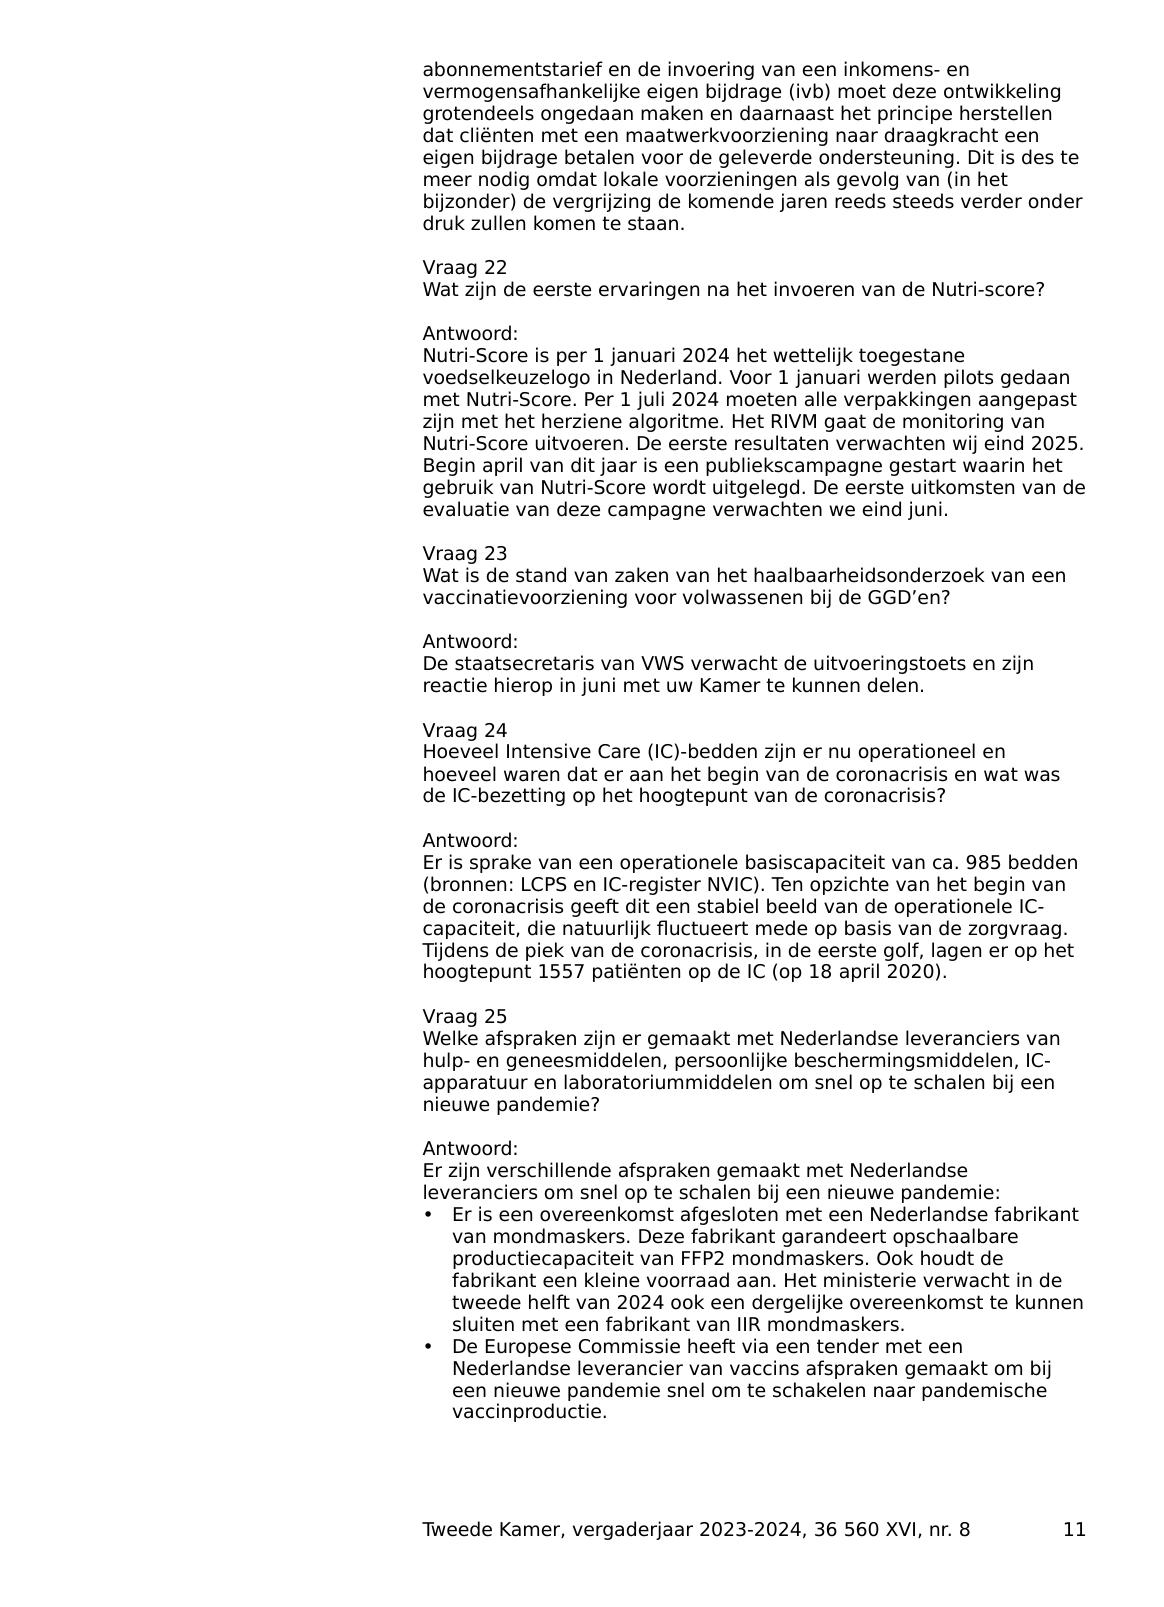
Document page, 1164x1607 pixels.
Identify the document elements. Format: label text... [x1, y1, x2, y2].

text Vraag 23 [422, 543, 1087, 565]
text De staatsecretaris van VWS verwacht de uitvoeringstoets en zijn reactie hierop in juni met uw Kamer te kunnen delen. [422, 653, 1087, 697]
text Wat zijn de eerste ervaringen na het invoeren van de Nutri-score? [422, 279, 1087, 301]
text abonnementstarief en de invoering van een inkomens- en vermogensafhankelijke eigen bijdrage (ivb) moet deze ontwikkeling grotendeels ongedaan maken en daarnaast het principe herstellen dat cliënten met een maatwerkvoorziening naar draagkracht een eigen bijdrage betalen voor de geleverde ondersteuning. Dit is des te meer nodig omdat lokale voorzieningen als gevolg van (in het bijzonder) de vergrijzing de komende jaren reeds steeds verder onder druk zullen komen te staan. [422, 59, 1087, 235]
text Antwoord: [422, 323, 1087, 345]
text Vraag 24 [422, 719, 1087, 741]
text Antwoord: [422, 1138, 1087, 1160]
text Antwoord: [422, 631, 1087, 653]
text • Er is een overeenkomst afgesloten met een Nederlandse fabrikant van mondmaskers. Deze fabrikant garandeert opschaalbare productiecapaciteit van FFP2 mondmaskers. Ook houdt de fabrikant een kleine voorraad aan. Het ministerie verwacht in de tweede helft van 2024 ook een dergelijke overeenkomst te kunnen sluiten met een fabrikant van IIR mondmaskers. [422, 1204, 1087, 1336]
text Er zijn verschillende afspraken gemaakt met Nederlandse leveranciers om snel op te schalen bij een nieuwe pandemie: [422, 1160, 1087, 1204]
text Antwoord: [422, 829, 1087, 852]
text Wat is de stand van zaken van het haalbaarheidsonderzoek van een vaccinatievoorziening voor volwassenen bij de GGD’en? [422, 565, 1087, 609]
text Vraag 22 [422, 257, 1087, 279]
text • De Europese Commissie heeft via een tender met een Nederlandse leverancier van vaccins afspraken gemaakt om bij een nieuwe pandemie snel om te schakelen naar pandemische vaccinproductie. [422, 1336, 1087, 1423]
text Hoeveel Intensive Care (IC)-bedden zijn er nu operationeel en hoeveel waren dat er aan het begin van de coronacrisis en wat was de IC-bezetting op het hoogtepunt van de coronacrisis? [422, 741, 1087, 807]
text Vraag 25 [422, 1006, 1087, 1028]
text Nutri-Score is per 1 januari 2024 het wettelijk toegestane voedselkeuzelogo in Nederland. Voor 1 januari werden pilots gedaan met Nutri-Score. Per 1 juli 2024 moeten alle verpakkingen aangepast zijn met het herziene algoritme. Het RIVM gaat de monitoring van Nutri-Score uitvoeren. De eerste resultaten verwachten wij eind 2025. Begin april van dit jaar is een publiekscampagne gestart waarin het gebruik van Nutri-Score wordt uitgelegd. De eerste uitkomsten van de evaluatie van deze campagne verwachten we eind juni. [422, 345, 1087, 521]
text Welke afspraken zijn er gemaakt met Nederlandse leveranciers van hulp- en geneesmiddelen, persoonlijke beschermingsmiddelen, IC-apparatuur en laboratoriummiddelen om snel op te schalen bij een nieuwe pandemie? [422, 1028, 1087, 1116]
text Er is sprake van een operationele basiscapaciteit van ca. 985 bedden (bronnen: LCPS en IC-register NVIC). Ten opzichte van het begin van de coronacrisis geeft dit een stabiel beeld van de operationele IC-capaciteit, die natuurlijk fluctueert mede op basis van de zorgvraag. Tijdens de piek van de coronacrisis, in de eerste golf, lagen er op het hoogtepunt 1557 patiënten op de IC (op 18 april 2020). [422, 852, 1087, 983]
